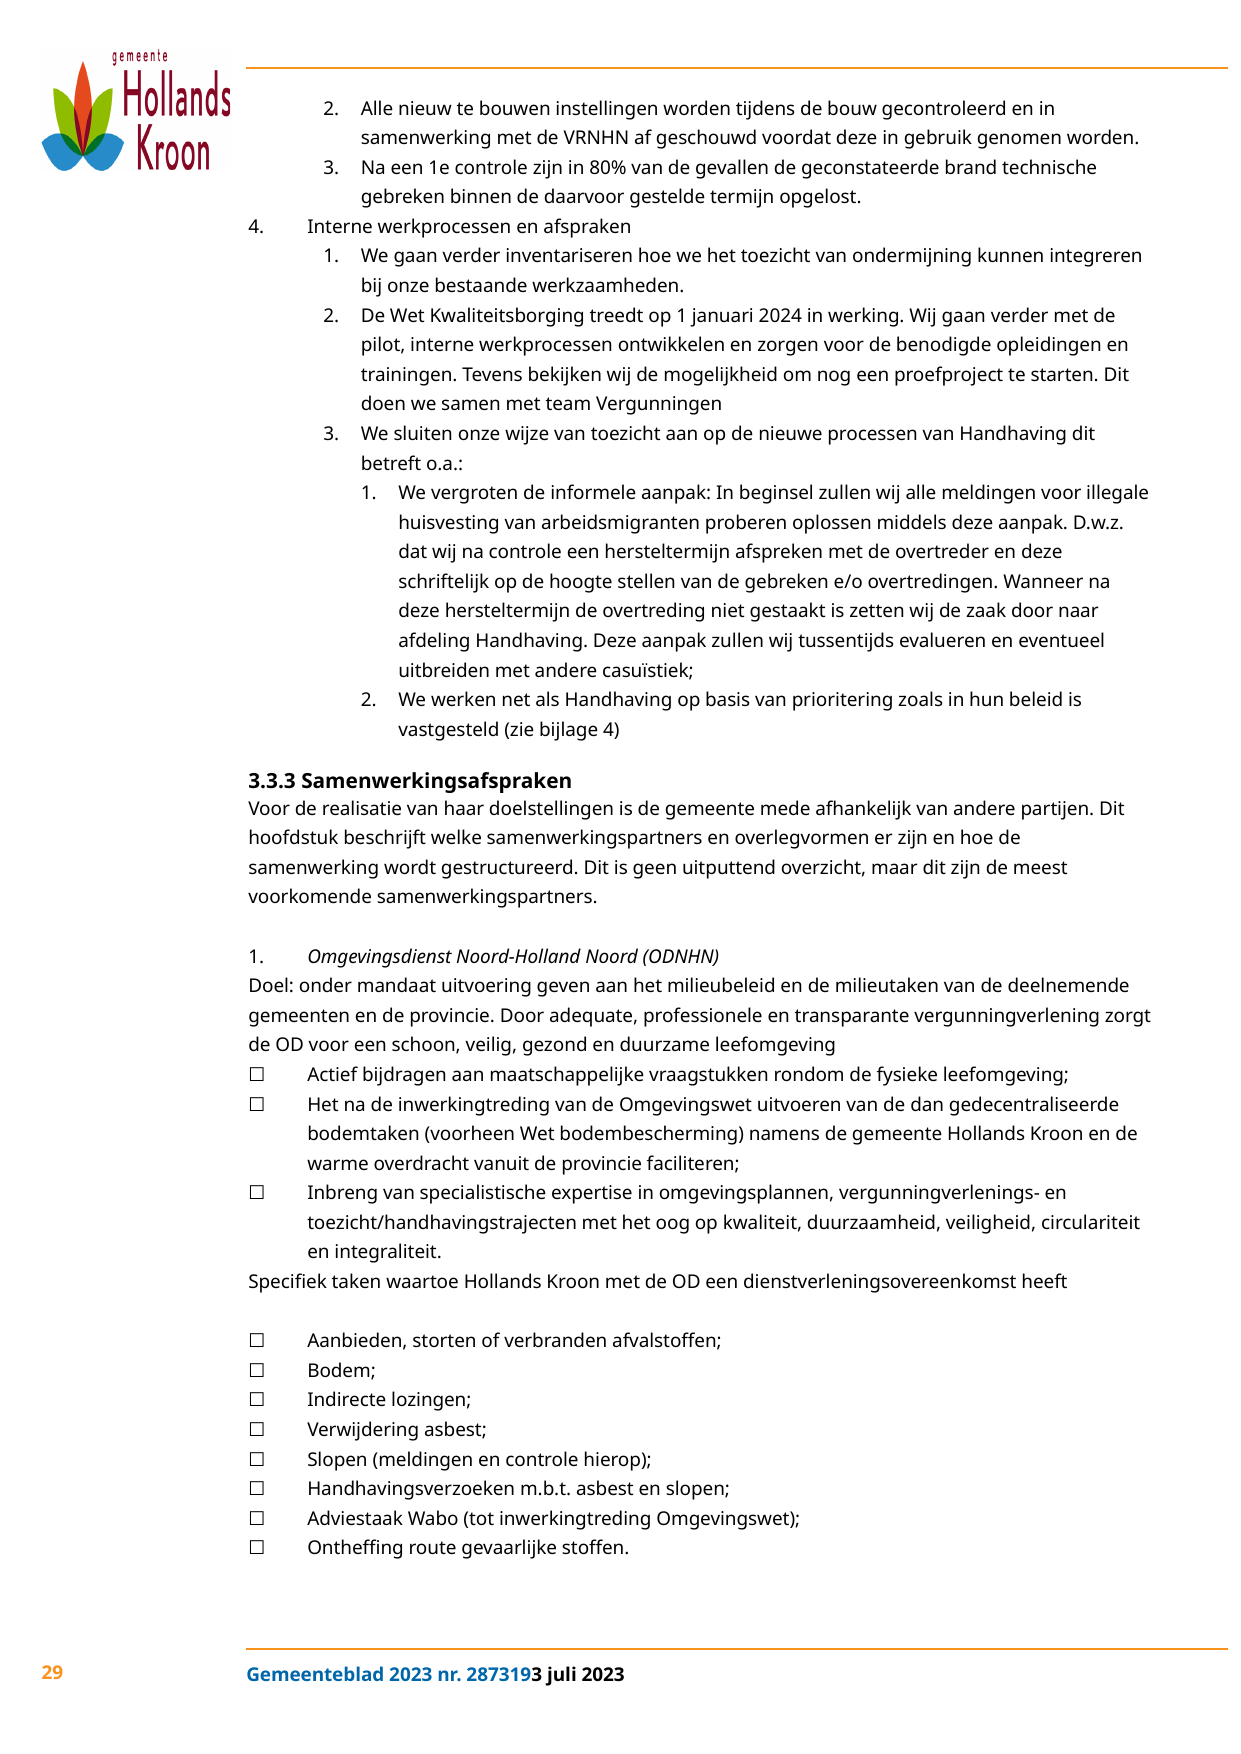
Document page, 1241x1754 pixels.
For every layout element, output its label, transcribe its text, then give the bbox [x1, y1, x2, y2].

list We werken net als Handhaving op basis van prioritering zoals in hun beleid is vastgesteld (zie bijlage 4) [361, 686, 1152, 742]
list Handhavingsverzoeken m.b.t. asbest en slopen; [248, 1475, 1152, 1501]
list We sluiten onze wijze van toezicht aan op de nieuwe processen van Handhaving dit betreft o.a.: [323, 420, 1152, 476]
list Inbreng van specialistische expertise in omgevingsplannen, vergunningverlenings- en toezicht/handhavingstrajecten met het oog op kwaliteit, duurzaamheid, veiligheid, circulariteit en integraliteit. [248, 1179, 1152, 1264]
list Indirecte lozingen; [248, 1387, 1152, 1412]
list Alle nieuw te bouwen instellingen worden tijdens de bouw gecontroleerd en in samenwerking met de VRNHN af geschouwd voordat deze in gebruik genomen worden. [323, 95, 1152, 150]
text Specifiek taken waartoe Hollands Kroon met de OD een dienstverleningsovereenkomst heeft [248, 1268, 1152, 1294]
text Doel: onder mandaat uitvoering geven aan het milieubeleid en de milieutaken van de deelnemende gemeenten en de provincie. Door adequate, professionele en transparante vergunningverlening zorgt de OD voor een schoon, veilig, gezond en duurzame leefomgeving [248, 972, 1152, 1057]
list Verwijdering asbest; [248, 1416, 1152, 1442]
list Ontheffing route gevaarlijke stoffen. [248, 1534, 1152, 1560]
list Omgevingsdienst Noord-Holland Noord (ODNHN) [248, 943, 1152, 968]
list Slopen (meldingen en controle hierop); [248, 1446, 1152, 1471]
list Bodem; [248, 1357, 1152, 1383]
text 3.3.3 Samenwerkingsafspraken [248, 766, 1152, 795]
text Voor de realisatie van haar doelstellingen is de gemeente mede afhankelijk van andere partijen. Dit hoofdstuk beschrijft welke samenwerkingspartners en overlegvormen er zijn en hoe de samenwerking wordt gestructureerd. Dit is geen uitputtend overzicht, maar dit zijn de meest voorkomende samenwerkingspartners. [248, 795, 1152, 909]
list De Wet Kwaliteitsborging treedt op 1 januari 2024 in werking. Wij gaan verder met de pilot, interne werkprocessen ontwikkelen en zorgen voor de benodigde opleidingen en trainingen. Tevens bekijken wij de mogelijkheid om nog een proefproject te starten. Dit doen we samen met team Vergunningen [323, 302, 1152, 416]
list Het na de inwerkingtreding van de Omgevingswet uitvoeren van de dan gedecentraliseerde bodemtaken (voorheen Wet bodembescherming) namens de gemeente Hollands Kroon en de warme overdracht vanuit de provincie faciliteren; [248, 1091, 1152, 1176]
list Na een 1e controle zijn in 80% van de gevallen de geconstateerde brand technische gebreken binnen de daarvoor gestelde termijn opgelost. [323, 154, 1152, 209]
list Interne werkprocessen en afspraken [248, 213, 1152, 239]
list Adviestaak Wabo (tot inwerkingtreding Omgevingswet); [248, 1505, 1152, 1531]
list We gaan verder inventariseren hoe we het toezicht van ondermijning kunnen integreren bij onze bestaande werkzaamheden. [323, 243, 1152, 298]
list Actief bijdragen aan maatschappelijke vraagstukken rondom de fysieke leefomgeving; [248, 1061, 1152, 1087]
picture [41, 47, 231, 172]
list We vergroten de informele aanpak: In beginsel zullen wij alle meldingen voor illegale huisvesting van arbeidsmigranten proberen oplossen middels deze aanpak. D.w.z. dat wij na controle een hersteltermijn afspreken met de overtreder en deze schriftelijk op de hoogte stellen van de gebreken e/o overtredingen. Wanneer na deze hersteltermijn de overtreding niet gestaakt is zetten wij de zaak door naar afdeling Handhaving. Deze aanpak zullen wij tussentijds evalueren en eventueel uitbreiden met andere casuïstiek; [361, 479, 1152, 683]
list Aanbieden, storten of verbranden afvalstoffen; [248, 1327, 1152, 1353]
